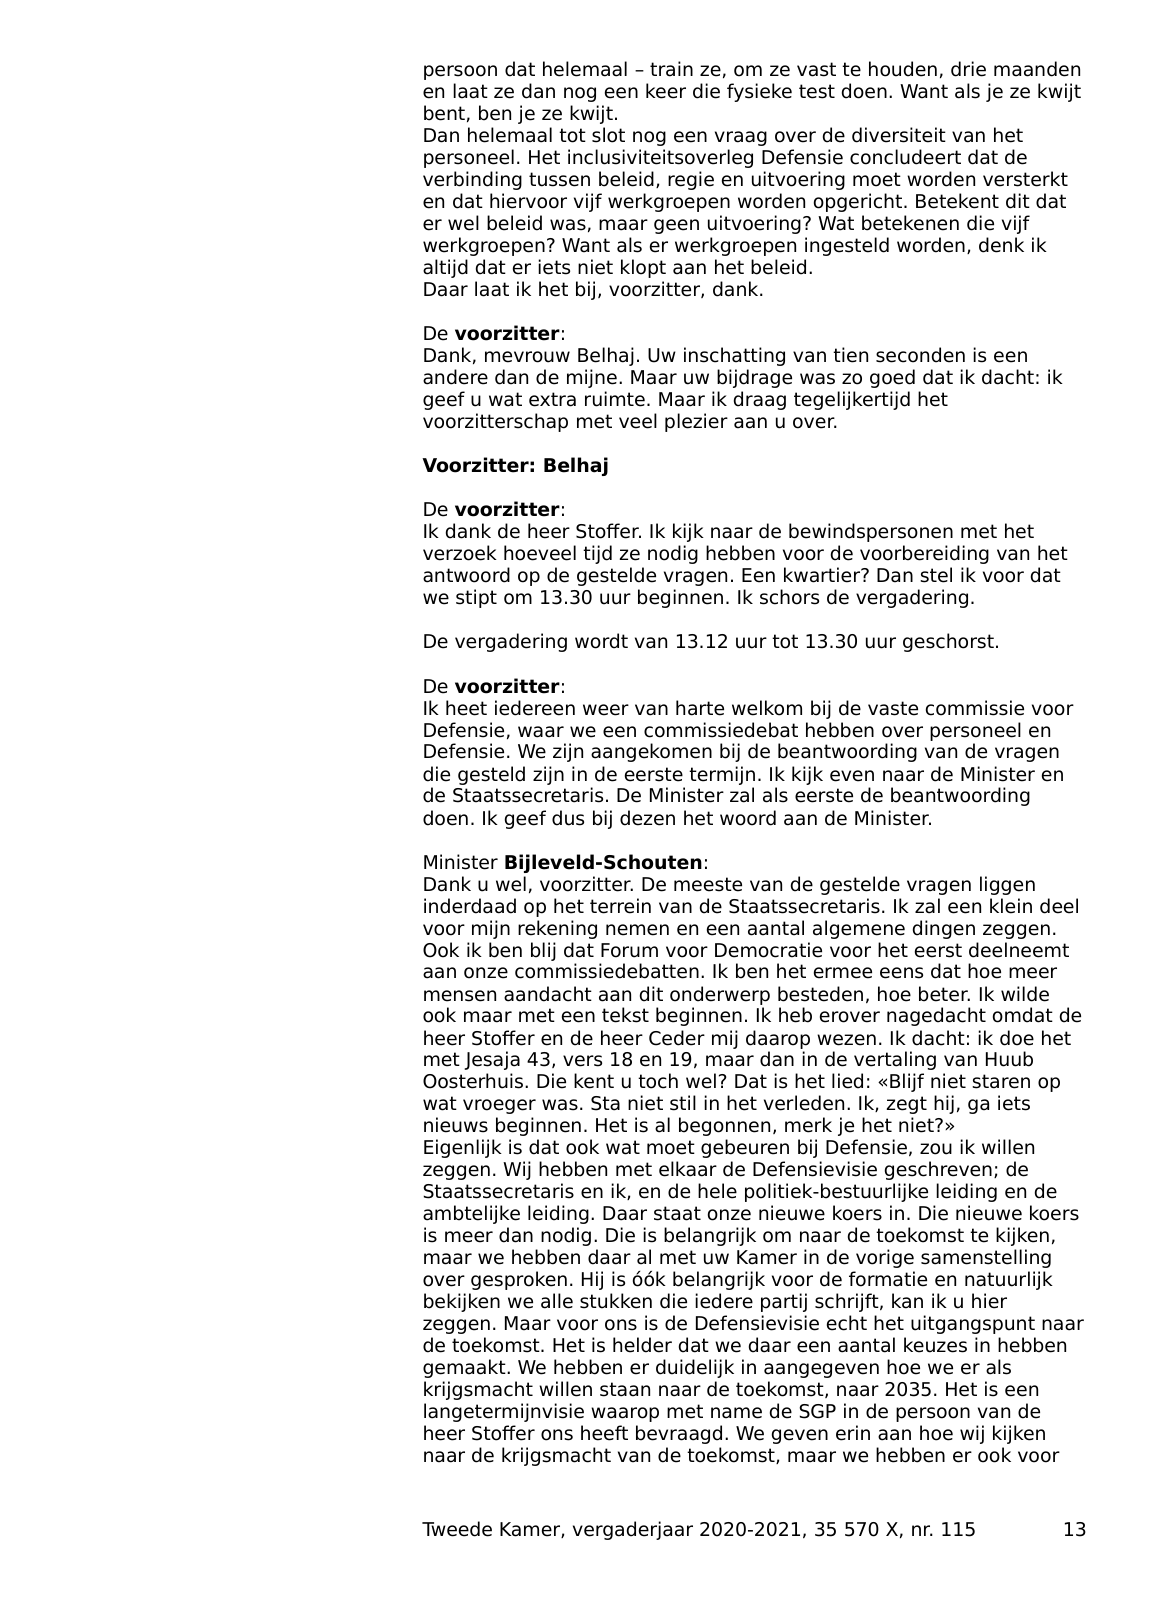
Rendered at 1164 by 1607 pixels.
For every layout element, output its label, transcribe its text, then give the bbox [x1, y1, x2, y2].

text De voorzitter: [422, 323, 1087, 345]
subtitle Voorzitter: Belhaj [422, 455, 1087, 477]
text Eigenlijk is dat ook wat moet gebeuren bij Defensie, zou ik willen zeggen. Wij hebben met elkaar de Defensievisie geschreven; de Staatssecretaris en ik, en de hele politiek-bestuurlijke leiding en de ambtelijke leiding. Daar staat onze nieuwe koers in. Die nieuwe koers is meer dan nodig. Die is belangrijk om naar de toekomst te kijken, maar we hebben daar al met uw Kamer in de vorige samenstelling over gesproken. Hij is óók belangrijk voor de formatie en natuurlijk bekijken we alle stukken die iedere partij schrijft, kan ik u hier zeggen. Maar voor ons is de Defensievisie echt het uitgangspunt naar de toekomst. Het is helder dat we daar een aantal keuzes in hebben gemaakt. We hebben er duidelijk in aangegeven hoe we er als krijgsmacht willen staan naar de toekomst, naar 2035. Het is een langetermijnvisie waarop met name de SGP in de persoon van de heer Stoffer ons heeft bevraagd. We geven erin aan hoe wij kijken naar de krijgsmacht van de toekomst, maar we hebben er ook voor [422, 1137, 1087, 1467]
text Daar laat ik het bij, voorzitter, dank. [422, 279, 1087, 301]
text Dan helemaal tot slot nog een vraag over de diversiteit van het personeel. Het inclusiviteitsoverleg Defensie concludeert dat de verbinding tussen beleid, regie en uitvoering moet worden versterkt en dat hiervoor vijf werkgroepen worden opgericht. Betekent dit dat er wel beleid was, maar geen uitvoering? Wat betekenen die vijf werkgroepen? Want als er werkgroepen ingesteld worden, denk ik altijd dat er iets niet klopt aan het beleid. [422, 125, 1087, 279]
text Dank, mevrouw Belhaj. Uw inschatting van tien seconden is een andere dan de mijne. Maar uw bijdrage was zo goed dat ik dacht: ik geef u wat extra ruimte. Maar ik draag tegelijkertijd het voorzitterschap met veel plezier aan u over. [422, 345, 1087, 433]
text Ik dank de heer Stoffer. Ik kijk naar de bewindspersonen met het verzoek hoeveel tijd ze nodig hebben voor de voorbereiding van het antwoord op de gestelde vragen. Een kwartier? Dan stel ik voor dat we stipt om 13.30 uur beginnen. Ik schors de vergadering. [422, 521, 1087, 609]
text Ik heet iedereen weer van harte welkom bij de vaste commissie voor Defensie, waar we een commissiedebat hebben over personeel en Defensie. We zijn aangekomen bij de beantwoording van de vragen die gesteld zijn in de eerste termijn. Ik kijk even naar de Minister en de Staatssecretaris. De Minister zal als eerste de beantwoording doen. Ik geef dus bij dezen het woord aan de Minister. [422, 697, 1087, 829]
text Dank u wel, voorzitter. De meeste van de gestelde vragen liggen inderdaad op het terrein van de Staatssecretaris. Ik zal een klein deel voor mijn rekening nemen en een aantal algemene dingen zeggen. Ook ik ben blij dat Forum voor Democratie voor het eerst deelneemt aan onze commissiedebatten. Ik ben het ermee eens dat hoe meer mensen aandacht aan dit onderwerp besteden, hoe beter. Ik wilde ook maar met een tekst beginnen. Ik heb erover nagedacht omdat de heer Stoffer en de heer Ceder mij daarop wezen. Ik dacht: ik doe het met Jesaja 43, vers 18 en 19, maar dan in de vertaling van Huub Oosterhuis. Die kent u toch wel? Dat is het lied: «Blijf niet staren op wat vroeger was. Sta niet stil in het verleden. Ik, zegt hij, ga iets nieuws beginnen. Het is al begonnen, merk je het niet?» [422, 873, 1087, 1137]
text persoon dat helemaal – train ze, om ze vast te houden, drie maanden en laat ze dan nog een keer die fysieke test doen. Want als je ze kwijt bent, ben je ze kwijt. [422, 59, 1087, 125]
text De voorzitter: [422, 499, 1087, 521]
text De voorzitter: [422, 676, 1087, 697]
text Minister Bijleveld-Schouten: [422, 852, 1087, 873]
text De vergadering wordt van 13.12 uur tot 13.30 uur geschorst. [422, 631, 1087, 653]
